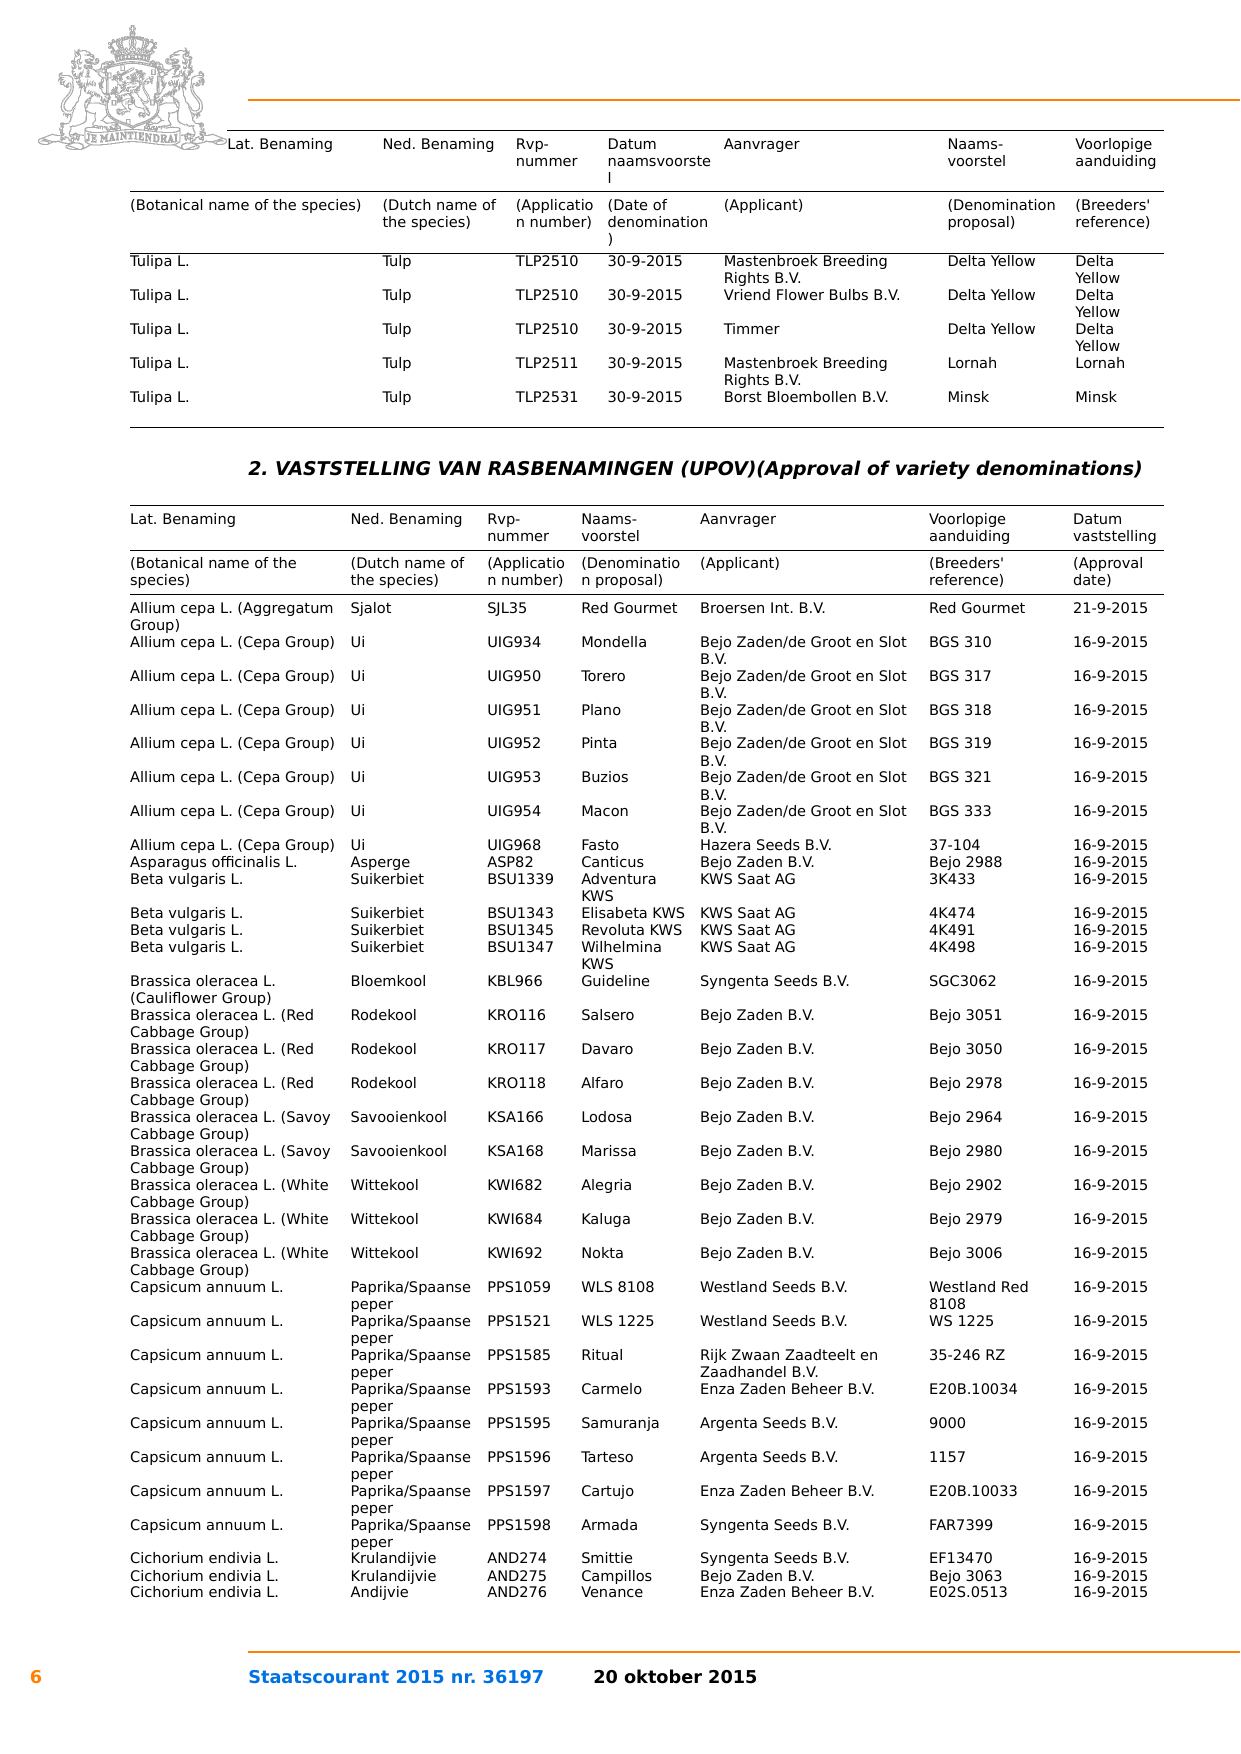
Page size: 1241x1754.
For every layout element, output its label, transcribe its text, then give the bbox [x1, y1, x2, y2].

table_cell BGS 321 [923, 769, 1067, 803]
table_cell PPS1596 [481, 1449, 575, 1482]
table_cell Beta vulgaris L. [130, 922, 344, 939]
table_cell KRO117 [481, 1041, 575, 1075]
table_cell 16-9-2015 [1067, 634, 1163, 667]
table_cell Rodekool [344, 1007, 481, 1041]
picture [38, 25, 227, 150]
table_cell Cichorium endivia L. [130, 1568, 344, 1584]
table_cell Savooienkool [344, 1109, 481, 1143]
table_cell Campillos [575, 1568, 694, 1584]
table_cell Brassica oleracea L. (Red Cabbage Group) [130, 1007, 344, 1041]
table_cell Syngenta Seeds B.V. [694, 973, 923, 1007]
table_cell Bejo Zaden B.V. [694, 1245, 923, 1279]
table_cell Brassica oleracea L. (White Cabbage Group) [130, 1245, 344, 1279]
table_cell Rijk Zwaan Zaadteelt en Zaadhandel B.V. [694, 1347, 923, 1381]
table_cell 16-9-2015 [1067, 701, 1163, 735]
table_cell Bejo 3006 [923, 1245, 1067, 1279]
table_header Datum vaststelling [1067, 506, 1163, 549]
table_cell Adventura KWS [575, 871, 694, 905]
table_cell Brassica oleracea L. (Cauliflower Group) [130, 973, 344, 1007]
table_cell BGS 319 [923, 735, 1067, 769]
table_cell KBL966 [481, 973, 575, 1007]
table_cell Minsk [1069, 389, 1163, 405]
table_cell Bejo Zaden B.V. [694, 1109, 923, 1143]
table_cell Tulipa L. [130, 355, 376, 388]
table_cell Bejo Zaden/de Groot en Slot B.V. [694, 803, 923, 837]
table_cell 16-9-2015 [1067, 769, 1163, 803]
table_cell AND274 [481, 1550, 575, 1567]
table_cell 21-9-2015 [1067, 595, 1163, 633]
table_header Datum naamsvoorstel [601, 131, 718, 191]
table_cell Kaluga [575, 1211, 694, 1245]
table_cell Tulp [376, 254, 510, 287]
table_cell TLP2531 [510, 389, 601, 405]
table_cell Lornah [1069, 355, 1163, 388]
table_cell WLS 8108 [575, 1279, 694, 1313]
table_cell Ritual [575, 1347, 694, 1381]
table_header Aanvrager [694, 506, 923, 549]
table_cell Allium cepa L. (Cepa Group) [130, 769, 344, 803]
table_cell Andijvie [344, 1584, 481, 1601]
table_cell Rodekool [344, 1075, 481, 1109]
table_cell Tulipa L. [130, 287, 376, 321]
table_cell UIG950 [481, 668, 575, 701]
table_cell Brassica oleracea L. (Savoy Cabbage Group) [130, 1109, 344, 1143]
table_cell Syngenta Seeds B.V. [694, 1516, 923, 1550]
table_cell (Applicant) [718, 192, 941, 253]
table_cell [718, 405, 941, 427]
table_cell Alegria [575, 1177, 694, 1211]
table_cell PPS1597 [481, 1483, 575, 1516]
table_cell Bejo 2902 [923, 1177, 1067, 1211]
table_cell (Approval date) [1067, 551, 1163, 594]
table_cell Ui [344, 634, 481, 667]
table_cell Westland Seeds B.V. [694, 1313, 923, 1347]
table_cell 16-9-2015 [1067, 922, 1163, 939]
table_cell (Application number) [481, 551, 575, 594]
table_cell KWS Saat AG [694, 871, 923, 905]
table_cell (Breeders' reference) [923, 551, 1067, 594]
table_cell EF13470 [923, 1550, 1067, 1567]
table_cell Bejo 2980 [923, 1143, 1067, 1177]
table_cell Wittekool [344, 1177, 481, 1211]
table_cell PPS1059 [481, 1279, 575, 1313]
table_cell Elisabeta KWS [575, 905, 694, 922]
table_cell 4K491 [923, 922, 1067, 939]
table_cell Brassica oleracea L. (Red Cabbage Group) [130, 1075, 344, 1109]
table_cell PPS1593 [481, 1381, 575, 1414]
table_cell Bejo Zaden/de Groot en Slot B.V. [694, 701, 923, 735]
table_cell Buzios [575, 769, 694, 803]
table_cell 16-9-2015 [1067, 1449, 1163, 1482]
table_cell Bejo Zaden/de Groot en Slot B.V. [694, 769, 923, 803]
table_header Aanvrager [718, 131, 941, 191]
table_cell Bloemkool [344, 973, 481, 1007]
table_cell Bejo Zaden B.V. [694, 1211, 923, 1245]
table_cell Torero [575, 668, 694, 701]
table_cell ASP82 [481, 854, 575, 871]
table_cell BSU1343 [481, 905, 575, 922]
table_cell BSU1339 [481, 871, 575, 905]
table_cell Ui [344, 769, 481, 803]
table_cell Bejo Zaden/de Groot en Slot B.V. [694, 634, 923, 667]
table_header Voorlopige aanduiding [923, 506, 1067, 549]
table_cell UIG952 [481, 735, 575, 769]
table_cell Allium cepa L. (Cepa Group) [130, 668, 344, 701]
table_cell Smittie [575, 1550, 694, 1567]
table_cell Bejo 3051 [923, 1007, 1067, 1041]
table_cell UIG954 [481, 803, 575, 837]
table_cell 16-9-2015 [1067, 1143, 1163, 1177]
table_cell UIG953 [481, 769, 575, 803]
table_cell PPS1521 [481, 1313, 575, 1347]
table_cell UIG968 [481, 837, 575, 854]
table_cell (Breeders' reference) [1069, 192, 1163, 253]
table_cell Paprika/Spaanse peper [344, 1483, 481, 1516]
table_cell Wittekool [344, 1245, 481, 1279]
table_cell Cichorium endivia L. [130, 1584, 344, 1601]
table_cell Paprika/Spaanse peper [344, 1415, 481, 1448]
table_cell Tulp [376, 287, 510, 321]
table_cell Paprika/Spaanse peper [344, 1381, 481, 1414]
table_cell TLP2510 [510, 287, 601, 321]
table_cell Delta Yellow [1069, 321, 1163, 354]
table_cell Red Gourmet [575, 595, 694, 633]
table_cell 16-9-2015 [1067, 1211, 1163, 1245]
table_cell 16-9-2015 [1067, 1381, 1163, 1414]
table_cell Minsk [941, 389, 1069, 405]
table_cell Carmelo [575, 1381, 694, 1414]
table_cell Bejo 2978 [923, 1075, 1067, 1109]
table_cell 16-9-2015 [1067, 905, 1163, 922]
table_cell TLP2510 [510, 321, 601, 354]
table_cell KWI692 [481, 1245, 575, 1279]
table_header Voorlopige aanduiding [1069, 131, 1163, 191]
table_cell 16-9-2015 [1067, 837, 1163, 854]
table_header Naams- voorstel [941, 131, 1069, 191]
table_cell Capsicum annuum L. [130, 1279, 344, 1313]
table_cell Delta Yellow [941, 254, 1069, 287]
table_cell (Date of denomination) [601, 192, 718, 253]
table_cell Suikerbiet [344, 939, 481, 973]
table_cell KSA166 [481, 1109, 575, 1143]
table_cell BGS 318 [923, 701, 1067, 735]
table_cell Ui [344, 735, 481, 769]
table_cell BSU1345 [481, 922, 575, 939]
table_cell 16-9-2015 [1067, 1313, 1163, 1347]
table_cell Bejo Zaden B.V. [694, 1177, 923, 1211]
table_cell KSA168 [481, 1143, 575, 1177]
table_cell Brassica oleracea L. (White Cabbage Group) [130, 1177, 344, 1211]
table_cell Rodekool [344, 1041, 481, 1075]
table_cell Red Gourmet [923, 595, 1067, 633]
table_cell Krulandijvie [344, 1550, 481, 1567]
table_cell Revoluta KWS [575, 922, 694, 939]
table_header Rvp- nummer [510, 131, 601, 191]
table_cell (Dutch name of the species) [376, 192, 510, 253]
table_cell Armada [575, 1516, 694, 1550]
table_cell KWS Saat AG [694, 922, 923, 939]
table_cell Brassica oleracea L. (White Cabbage Group) [130, 1211, 344, 1245]
table_cell 16-9-2015 [1067, 854, 1163, 871]
table_cell 16-9-2015 [1067, 1347, 1163, 1381]
table_cell Sjalot [344, 595, 481, 633]
table_cell (Applicant) [694, 551, 923, 594]
table_cell BSU1347 [481, 939, 575, 973]
table_cell Allium cepa L. (Cepa Group) [130, 837, 344, 854]
table_cell Bejo 2964 [923, 1109, 1067, 1143]
table_cell Mastenbroek Breeding Rights B.V. [718, 254, 941, 287]
table_cell FAR7399 [923, 1516, 1067, 1550]
table_cell Lornah [941, 355, 1069, 388]
table_cell BGS 310 [923, 634, 1067, 667]
table_cell Cichorium endivia L. [130, 1550, 344, 1567]
table_cell BGS 317 [923, 668, 1067, 701]
table_cell 4K498 [923, 939, 1067, 973]
table_cell 30-9-2015 [601, 321, 718, 354]
table_cell 16-9-2015 [1067, 1415, 1163, 1448]
table_cell 16-9-2015 [1067, 1568, 1163, 1584]
table_cell Tulipa L. [130, 321, 376, 354]
table_cell Wilhelmina KWS [575, 939, 694, 973]
table_header Lat. Benaming [130, 506, 344, 549]
table_cell Enza Zaden Beheer B.V. [694, 1584, 923, 1601]
table_cell 16-9-2015 [1067, 803, 1163, 837]
table_cell Ui [344, 803, 481, 837]
table_cell Timmer [718, 321, 941, 354]
table_cell 30-9-2015 [601, 287, 718, 321]
table_cell Marissa [575, 1143, 694, 1177]
table_cell Brassica oleracea L. (Red Cabbage Group) [130, 1041, 344, 1075]
table_cell 16-9-2015 [1067, 1007, 1163, 1041]
table_cell Brassica oleracea L. (Savoy Cabbage Group) [130, 1143, 344, 1177]
table_cell Bejo Zaden B.V. [694, 1041, 923, 1075]
table_cell Salsero [575, 1007, 694, 1041]
table_cell Argenta Seeds B.V. [694, 1449, 923, 1482]
table_cell 16-9-2015 [1067, 1279, 1163, 1313]
table_cell Allium cepa L. (Cepa Group) [130, 735, 344, 769]
table_cell Asparagus officinalis L. [130, 854, 344, 871]
table_cell Ui [344, 837, 481, 854]
table_cell UIG951 [481, 701, 575, 735]
table_cell Ui [344, 668, 481, 701]
table_cell Argenta Seeds B.V. [694, 1415, 923, 1448]
table_cell 16-9-2015 [1067, 1041, 1163, 1075]
table_cell Allium cepa L. (Aggregatum Group) [130, 595, 344, 633]
table_cell 16-9-2015 [1067, 735, 1163, 769]
table_cell (Botanical name of the species) [130, 192, 376, 253]
table_cell [376, 405, 510, 427]
table_cell 4K474 [923, 905, 1067, 922]
table_cell Nokta [575, 1245, 694, 1279]
table_cell 16-9-2015 [1067, 871, 1163, 905]
table_cell Syngenta Seeds B.V. [694, 1550, 923, 1567]
table_cell KWS Saat AG [694, 939, 923, 973]
subtitle 2. VASTSTELLING VAN RASBENAMINGEN (UPOV)(Approval of variety denominations) [248, 458, 1163, 480]
table_cell KWS Saat AG [694, 905, 923, 922]
table_cell 3K433 [923, 871, 1067, 905]
table_cell 16-9-2015 [1067, 668, 1163, 701]
table_cell Bejo Zaden B.V. [694, 1007, 923, 1041]
table_cell Hazera Seeds B.V. [694, 837, 923, 854]
table_cell Capsicum annuum L. [130, 1381, 344, 1414]
table_cell Bejo Zaden B.V. [694, 854, 923, 871]
table_cell Samuranja [575, 1415, 694, 1448]
table_cell E20B.10033 [923, 1483, 1067, 1516]
table_cell Bejo Zaden B.V. [694, 1143, 923, 1177]
table_cell Asperge [344, 854, 481, 871]
table_cell Bejo 3050 [923, 1041, 1067, 1075]
table_cell Tulp [376, 321, 510, 354]
table_cell 30-9-2015 [601, 355, 718, 388]
table_cell Delta Yellow [941, 321, 1069, 354]
table_cell Lodosa [575, 1109, 694, 1143]
table_cell 16-9-2015 [1067, 1245, 1163, 1279]
table_cell Capsicum annuum L. [130, 1313, 344, 1347]
table_cell Enza Zaden Beheer B.V. [694, 1483, 923, 1516]
table_cell TLP2511 [510, 355, 601, 388]
table_cell Bejo Zaden/de Groot en Slot B.V. [694, 668, 923, 701]
table_cell Allium cepa L. (Cepa Group) [130, 803, 344, 837]
table_cell 30-9-2015 [601, 254, 718, 287]
table_cell Vriend Flower Bulbs B.V. [718, 287, 941, 321]
table_cell TLP2510 [510, 254, 601, 287]
table_cell KRO116 [481, 1007, 575, 1041]
table_cell PPS1595 [481, 1415, 575, 1448]
table_cell Krulandijvie [344, 1568, 481, 1584]
table_cell Bejo Zaden/de Groot en Slot B.V. [694, 735, 923, 769]
table_cell UIG934 [481, 634, 575, 667]
table_cell [601, 405, 718, 427]
table_cell Capsicum annuum L. [130, 1415, 344, 1448]
table_cell Paprika/Spaanse peper [344, 1347, 481, 1381]
table_cell Bejo 2979 [923, 1211, 1067, 1245]
table_cell Westland Seeds B.V. [694, 1279, 923, 1313]
table_cell Paprika/Spaanse peper [344, 1449, 481, 1482]
table_cell Bejo Zaden B.V. [694, 1568, 923, 1584]
table_cell 16-9-2015 [1067, 1550, 1163, 1567]
table_cell Westland Red 8108 [923, 1279, 1067, 1313]
table_cell SGC3062 [923, 973, 1067, 1007]
table_header Lat. Benaming [130, 131, 376, 191]
table_cell Mondella [575, 634, 694, 667]
table_cell Paprika/Spaanse peper [344, 1279, 481, 1313]
table_cell Paprika/Spaanse peper [344, 1516, 481, 1550]
table_cell KWI684 [481, 1211, 575, 1245]
table_cell Paprika/Spaanse peper [344, 1313, 481, 1347]
table_cell Suikerbiet [344, 871, 481, 905]
table_cell 16-9-2015 [1067, 1075, 1163, 1109]
table_cell Suikerbiet [344, 905, 481, 922]
table_cell Allium cepa L. (Cepa Group) [130, 701, 344, 735]
table_cell Enza Zaden Beheer B.V. [694, 1381, 923, 1414]
table_cell Bejo 3063 [923, 1568, 1067, 1584]
table_cell Pinta [575, 735, 694, 769]
table_cell Tulipa L. [130, 254, 376, 287]
table_cell Bejo 2988 [923, 854, 1067, 871]
table_cell WLS 1225 [575, 1313, 694, 1347]
table_cell Cartujo [575, 1483, 694, 1516]
table_cell Tarteso [575, 1449, 694, 1482]
table_cell PPS1598 [481, 1516, 575, 1550]
table_cell [1069, 405, 1163, 427]
table_cell Tulp [376, 355, 510, 388]
table_cell Savooienkool [344, 1143, 481, 1177]
table_cell 16-9-2015 [1067, 1109, 1163, 1143]
table_cell Beta vulgaris L. [130, 939, 344, 973]
table_cell SJL35 [481, 595, 575, 633]
table_cell 16-9-2015 [1067, 1584, 1163, 1601]
table_cell AND276 [481, 1584, 575, 1601]
table_cell 16-9-2015 [1067, 1483, 1163, 1516]
table_cell Beta vulgaris L. [130, 905, 344, 922]
table_cell 30-9-2015 [601, 389, 718, 405]
table_cell Capsicum annuum L. [130, 1516, 344, 1550]
table_cell 16-9-2015 [1067, 973, 1163, 1007]
table_cell Davaro [575, 1041, 694, 1075]
table_cell 9000 [923, 1415, 1067, 1448]
table_cell Macon [575, 803, 694, 837]
table_cell Beta vulgaris L. [130, 871, 344, 905]
table_cell Wittekool [344, 1211, 481, 1245]
table_cell WS 1225 [923, 1313, 1067, 1347]
table_cell Borst Bloembollen B.V. [718, 389, 941, 405]
table_cell Bejo Zaden B.V. [694, 1075, 923, 1109]
table_cell Capsicum annuum L. [130, 1483, 344, 1516]
table_cell BGS 333 [923, 803, 1067, 837]
table_header Rvp- nummer [481, 506, 575, 549]
table_cell Alfaro [575, 1075, 694, 1109]
table_cell Capsicum annuum L. [130, 1347, 344, 1381]
table_cell Suikerbiet [344, 922, 481, 939]
table_cell Tulipa L. [130, 389, 376, 405]
table_cell [130, 405, 376, 427]
table_cell (Denomination proposal) [941, 192, 1069, 253]
table_cell 16-9-2015 [1067, 1516, 1163, 1550]
table_cell Guideline [575, 973, 694, 1007]
table_cell Allium cepa L. (Cepa Group) [130, 634, 344, 667]
table_cell Delta Yellow [1069, 254, 1163, 287]
table_cell Venance [575, 1584, 694, 1601]
table_cell Fasto [575, 837, 694, 854]
table_cell Canticus [575, 854, 694, 871]
table_cell Tulp [376, 389, 510, 405]
table_cell 16-9-2015 [1067, 1177, 1163, 1211]
table_cell (Botanical name of the species) [130, 551, 344, 594]
table_cell E20B.10034 [923, 1381, 1067, 1414]
table_cell (Denomination proposal) [575, 551, 694, 594]
table_header Naams- voorstel [575, 506, 694, 549]
table_cell (Dutch name of the species) [344, 551, 481, 594]
table_cell PPS1585 [481, 1347, 575, 1381]
table_cell Capsicum annuum L. [130, 1449, 344, 1482]
table_cell Mastenbroek Breeding Rights B.V. [718, 355, 941, 388]
table_header Ned. Benaming [376, 131, 510, 191]
table_cell Delta Yellow [1069, 287, 1163, 321]
table_cell [510, 405, 601, 427]
table_cell E02S.0513 [923, 1584, 1067, 1601]
table_cell 1157 [923, 1449, 1067, 1482]
table_cell 16-9-2015 [1067, 939, 1163, 973]
table_cell Broersen Int. B.V. [694, 595, 923, 633]
table_cell 35-246 RZ [923, 1347, 1067, 1381]
table_cell AND275 [481, 1568, 575, 1584]
table_cell 37-104 [923, 837, 1067, 854]
table_cell Plano [575, 701, 694, 735]
table_cell KWI682 [481, 1177, 575, 1211]
table_cell [941, 405, 1069, 427]
table_cell Delta Yellow [941, 287, 1069, 321]
table_cell Ui [344, 701, 481, 735]
table_header Ned. Benaming [344, 506, 481, 549]
table_cell KRO118 [481, 1075, 575, 1109]
table_cell (Application number) [510, 192, 601, 253]
